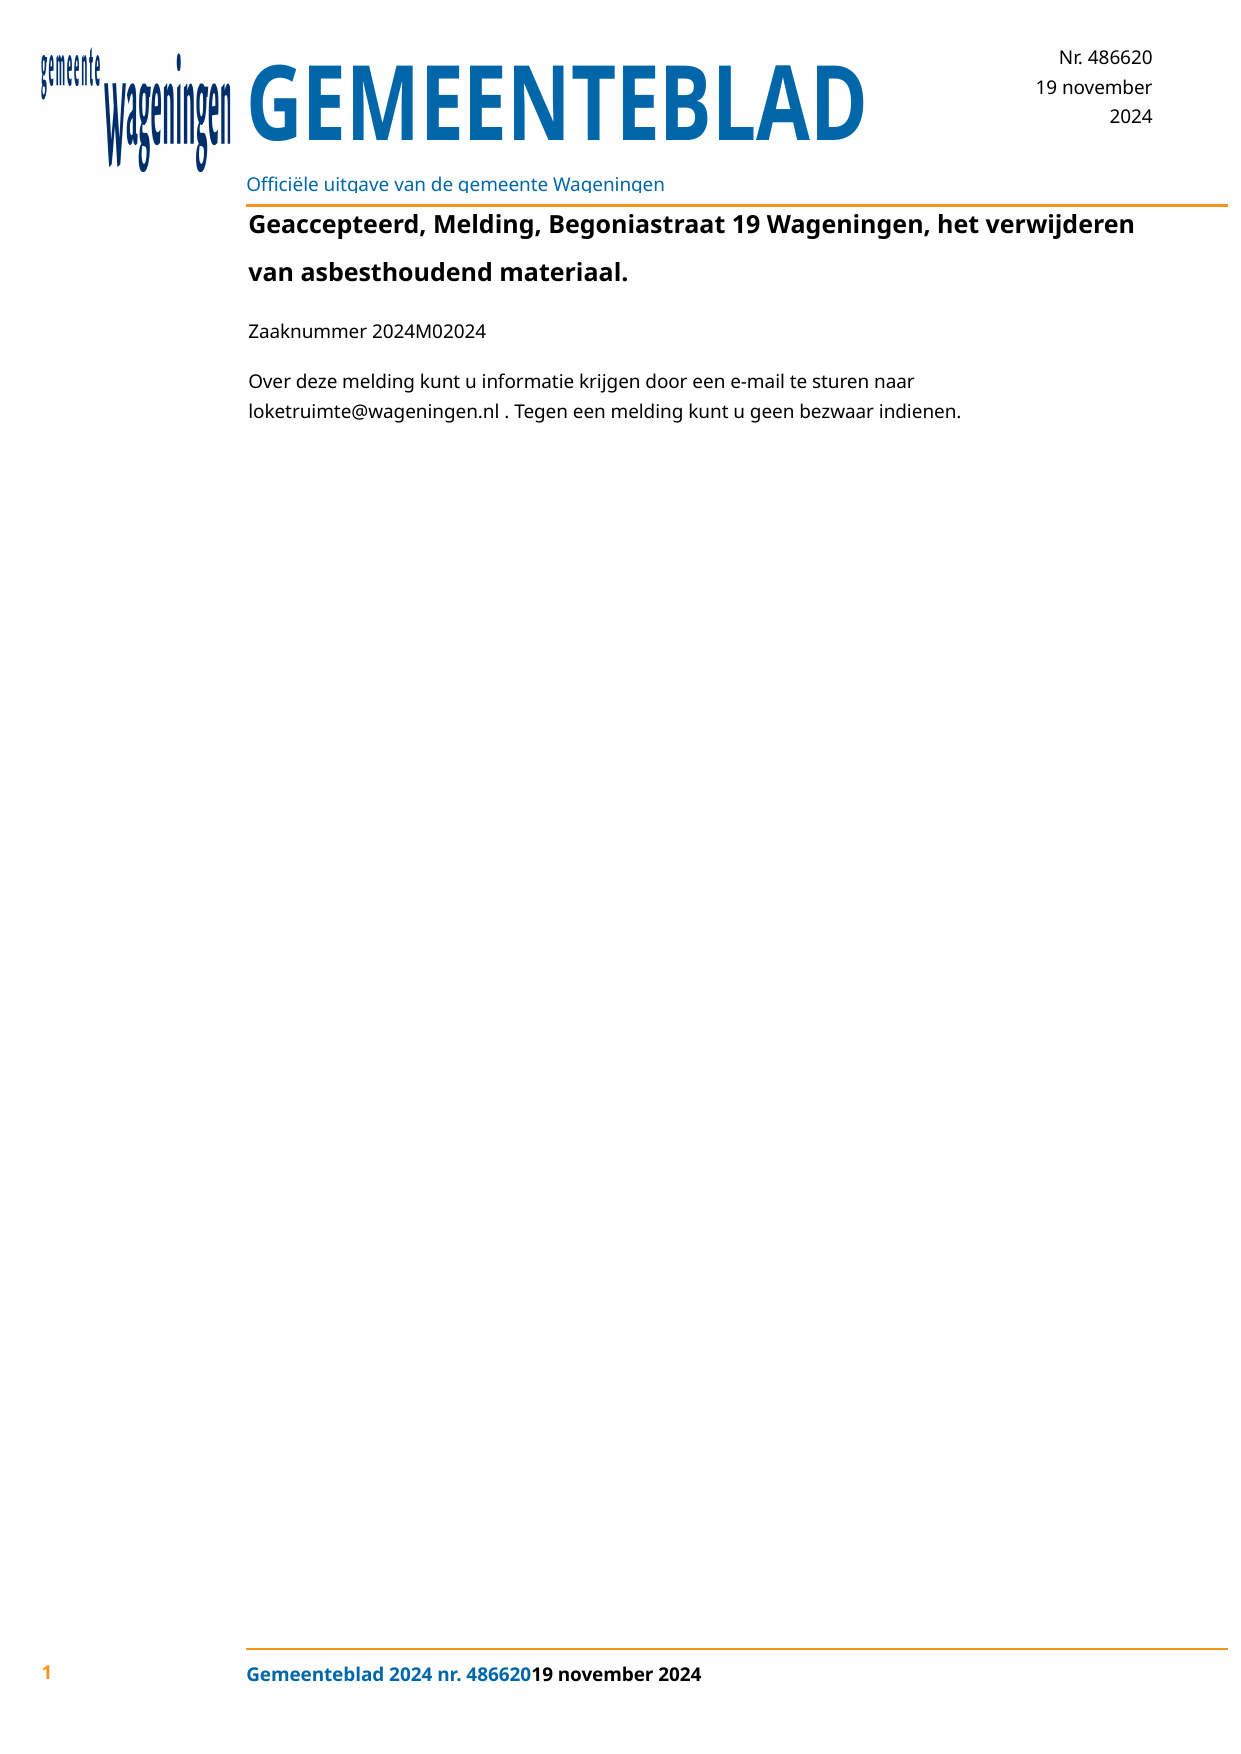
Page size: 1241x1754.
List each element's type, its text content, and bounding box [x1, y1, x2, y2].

text Zaaknummer 2024M02024 [248, 318, 1152, 344]
picture [41, 47, 231, 172]
text Over deze melding kunt u informatie krijgen door een e-mail te sturen naar loketruimte@wageningen.nl . Tegen een melding kunt u geen bezwaar indienen. [248, 368, 1152, 424]
text Geaccepteerd, Melding, Begoniastraat 19 Wageningen, het verwijderen van asbesthoudend materiaal. [248, 207, 1152, 288]
